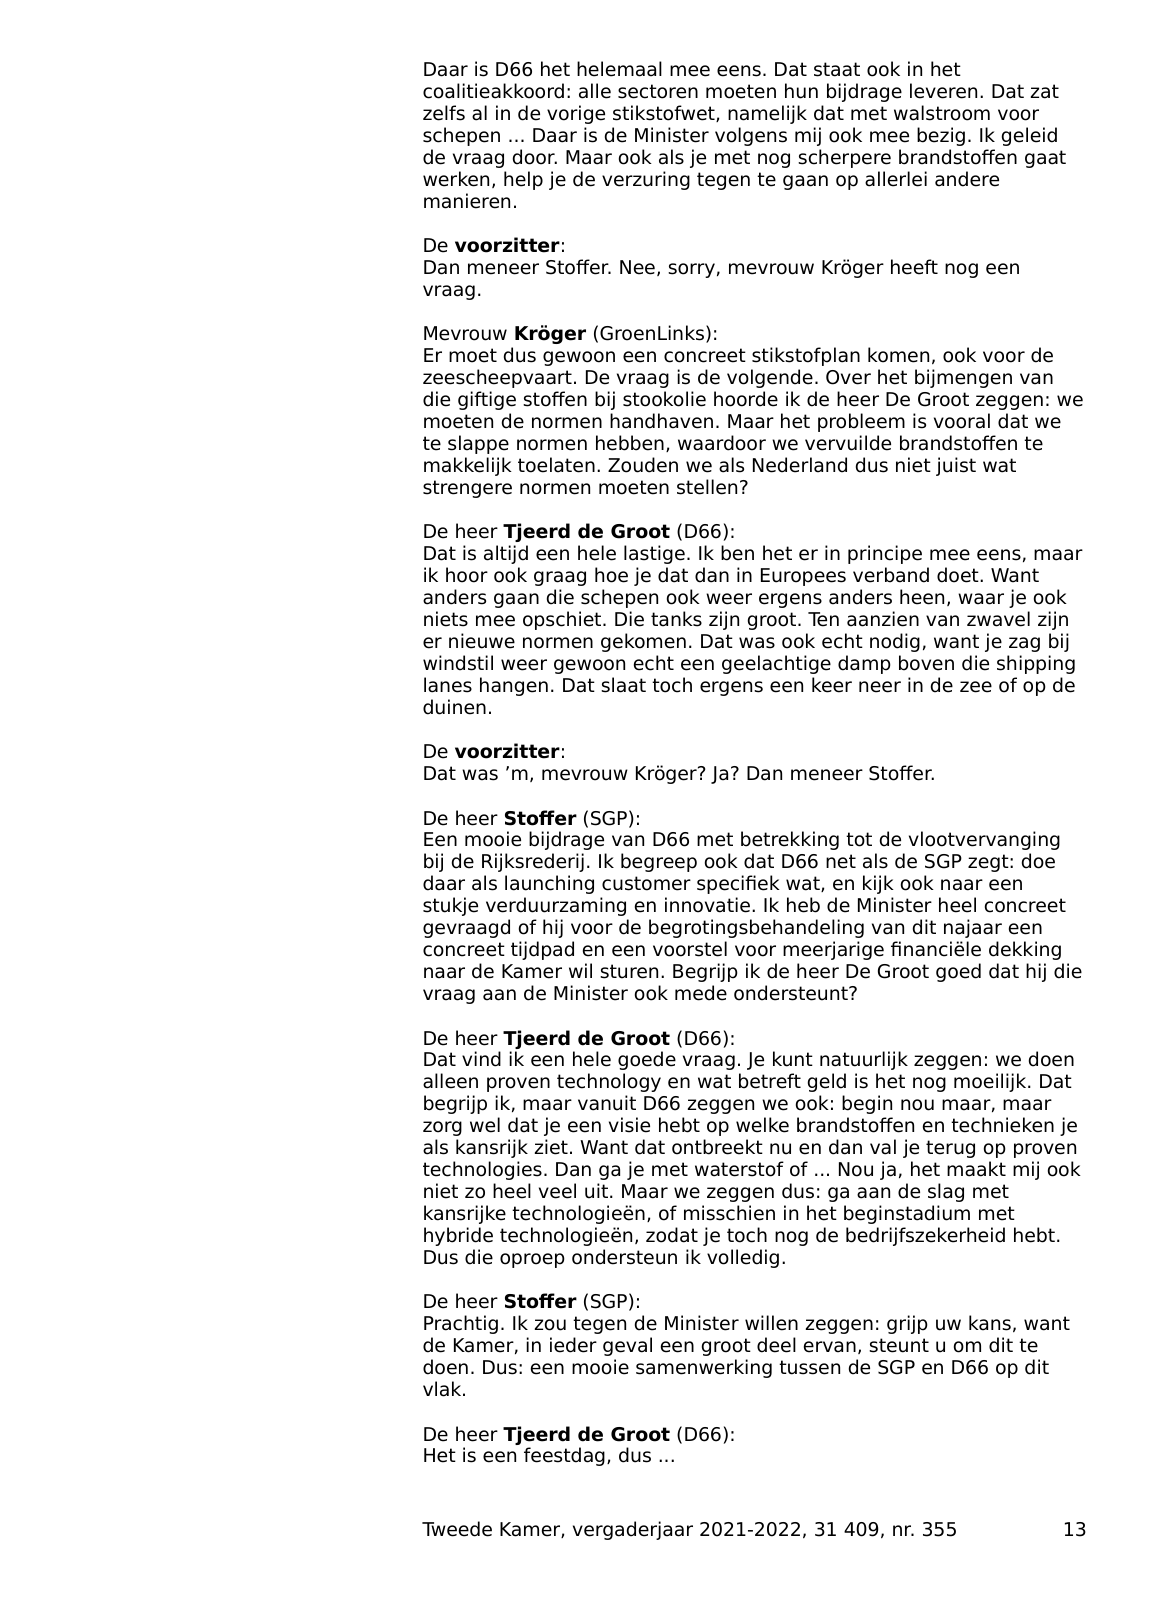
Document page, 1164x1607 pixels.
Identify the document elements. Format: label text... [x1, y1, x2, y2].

text De heer Tjeerd de Groot (D66): [422, 1027, 1087, 1049]
text Dat vind ik een hele goede vraag. Je kunt natuurlijk zeggen: we doen alleen proven technology en wat betreft geld is het nog moeilijk. Dat begrijp ik, maar vanuit D66 zeggen we ook: begin nou maar, maar zorg wel dat je een visie hebt op welke brandstoffen en technieken je als kansrijk ziet. Want dat ontbreekt nu en dan val je terug op proven technologies. Dan ga je met waterstof of ... Nou ja, het maakt mij ook niet zo heel veel uit. Maar we zeggen dus: ga aan de slag met kansrijke technologieën, of misschien in het beginstadium met hybride technologieën, zodat je toch nog de bedrijfszekerheid hebt. Dus die oproep ondersteun ik volledig. [422, 1049, 1087, 1269]
text Een mooie bijdrage van D66 met betrekking tot de vlootvervanging bij de Rijksrederij. Ik begreep ook dat D66 net als de SGP zegt: doe daar als launching customer specifiek wat, en kijk ook naar een stukje verduurzaming en innovatie. Ik heb de Minister heel concreet gevraagd of hij voor de begrotingsbehandeling van dit najaar een concreet tijdpad en een voorstel voor meerjarige financiële dekking naar de Kamer wil sturen. Begrijp ik de heer De Groot goed dat hij die vraag aan de Minister ook mede ondersteunt? [422, 829, 1087, 1005]
text De heer Stoffer (SGP): [422, 1291, 1087, 1313]
text Er moet dus gewoon een concreet stikstofplan komen, ook voor de zeescheepvaart. De vraag is de volgende. Over het bijmengen van die giftige stoffen bij stookolie hoorde ik de heer De Groot zeggen: we moeten de normen handhaven. Maar het probleem is vooral dat we te slappe normen hebben, waardoor we vervuilde brandstoffen te makkelijk toelaten. Zouden we als Nederland dus niet juist wat strengere normen moeten stellen? [422, 345, 1087, 499]
text De voorzitter: [422, 235, 1087, 257]
text Dat is altijd een hele lastige. Ik ben het er in principe mee eens, maar ik hoor ook graag hoe je dat dan in Europees verband doet. Want anders gaan die schepen ook weer ergens anders heen, waar je ook niets mee opschiet. Die tanks zijn groot. Ten aanzien van zwavel zijn er nieuwe normen gekomen. Dat was ook echt nodig, want je zag bij windstil weer gewoon echt een geelachtige damp boven die shipping lanes hangen. Dat slaat toch ergens een keer neer in de zee of op de duinen. [422, 543, 1087, 719]
text De heer Tjeerd de Groot (D66): [422, 1423, 1087, 1445]
text De heer Tjeerd de Groot (D66): [422, 521, 1087, 543]
text De voorzitter: [422, 741, 1087, 763]
text Daar is D66 het helemaal mee eens. Dat staat ook in het coalitieakkoord: alle sectoren moeten hun bijdrage leveren. Dat zat zelfs al in de vorige stikstofwet, namelijk dat met walstroom voor schepen ... Daar is de Minister volgens mij ook mee bezig. Ik geleid de vraag door. Maar ook als je met nog scherpere brandstoffen gaat werken, help je de verzuring tegen te gaan op allerlei andere manieren. [422, 59, 1087, 213]
text Mevrouw Kröger (GroenLinks): [422, 323, 1087, 345]
text Dan meneer Stoffer. Nee, sorry, mevrouw Kröger heeft nog een vraag. [422, 257, 1087, 301]
text Prachtig. Ik zou tegen de Minister willen zeggen: grijp uw kans, want de Kamer, in ieder geval een groot deel ervan, steunt u om dit te doen. Dus: een mooie samenwerking tussen de SGP en D66 op dit vlak. [422, 1313, 1087, 1401]
text De heer Stoffer (SGP): [422, 807, 1087, 829]
text Het is een feestdag, dus ... [422, 1445, 1087, 1467]
text Dat was ’m, mevrouw Kröger? Ja? Dan meneer Stoffer. [422, 763, 1087, 785]
